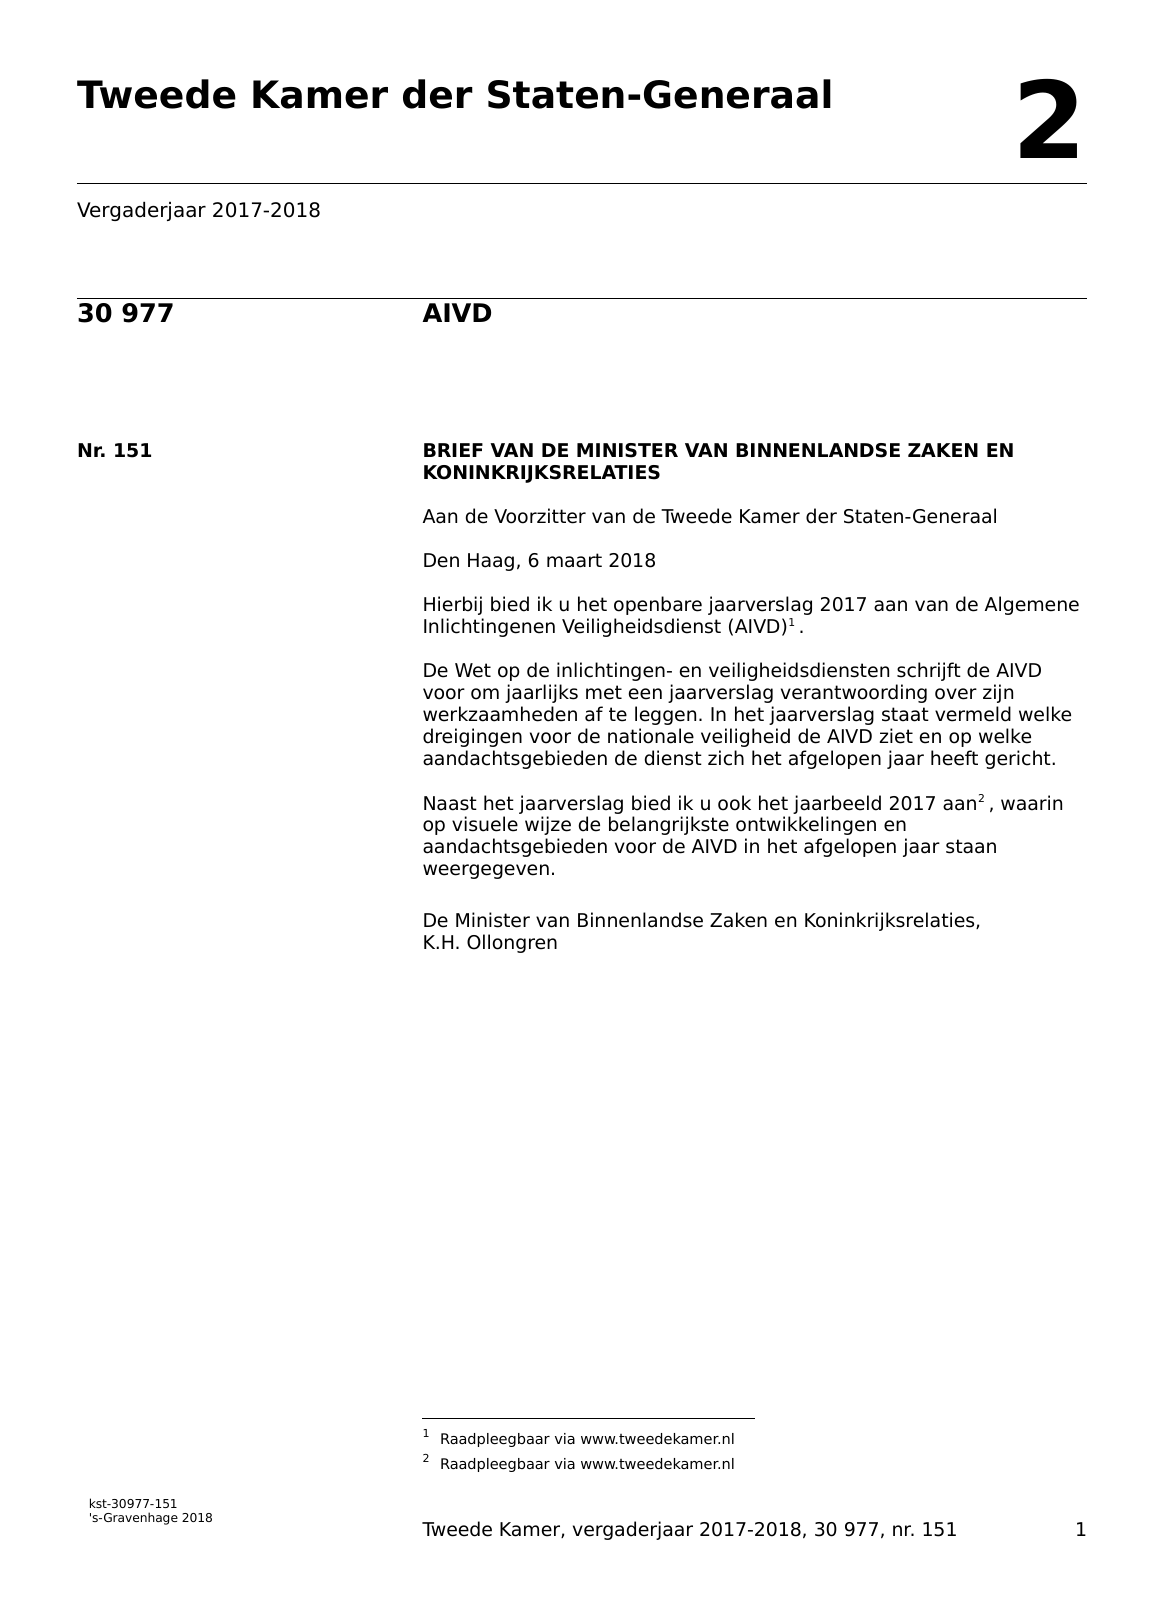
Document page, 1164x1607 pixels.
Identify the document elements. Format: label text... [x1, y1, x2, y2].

text Hierbij bied ik u het openbare jaarverslag 2017 aan van de Algemene Inlichtingenen Veiligheidsdienst (AIVD). [422, 594, 1087, 638]
table_header 2 [886, 59, 1087, 183]
text Aan de Voorzitter van de Tweede Kamer der Staten-Generaal [422, 506, 1087, 528]
text kst-30977-151 [88, 1497, 323, 1511]
text De Minister van Binnenlandse Zaken en Koninkrijksrelaties, K.H. Ollongren [422, 910, 1087, 954]
text Raadpleegbaar via www.tweedekamer.nl [422, 1427, 1087, 1449]
table_cell Vergaderjaar 2017-2018 [77, 184, 1087, 298]
table_header Tweede Kamer der Staten-Generaal [77, 59, 886, 183]
text 's-Gravenhage 2018 [88, 1511, 323, 1525]
text Naast het jaarverslag bied ik u ook het jaarbeeld 2017 aan, waarin op visuele wijze de belangrijkste ontwikkelingen en aandachtsgebieden voor de AIVD in het afgelopen jaar staan weergegeven. [422, 792, 1087, 880]
subtitle 30 977 AIVD [77, 299, 1087, 329]
text De Wet op de inlichtingen- en veiligheidsdiensten schrijft de AIVD voor om jaarlijks met een jaarverslag verantwoording over zijn werkzaamheden af te leggen. In het jaarverslag staat vermeld welke dreigingen voor de nationale veiligheid de AIVD ziet en op welke aandachtsgebieden de dienst zich het afgelopen jaar heeft gericht. [422, 660, 1087, 770]
subtitle Nr. 151 BRIEF VAN DE MINISTER VAN BINNENLANDSE ZAKEN EN KONINKRIJKSRELATIES [77, 440, 1087, 484]
text Den Haag, 6 maart 2018 [422, 550, 1087, 572]
text Raadpleegbaar via www.tweedekamer.nl [422, 1452, 1087, 1474]
